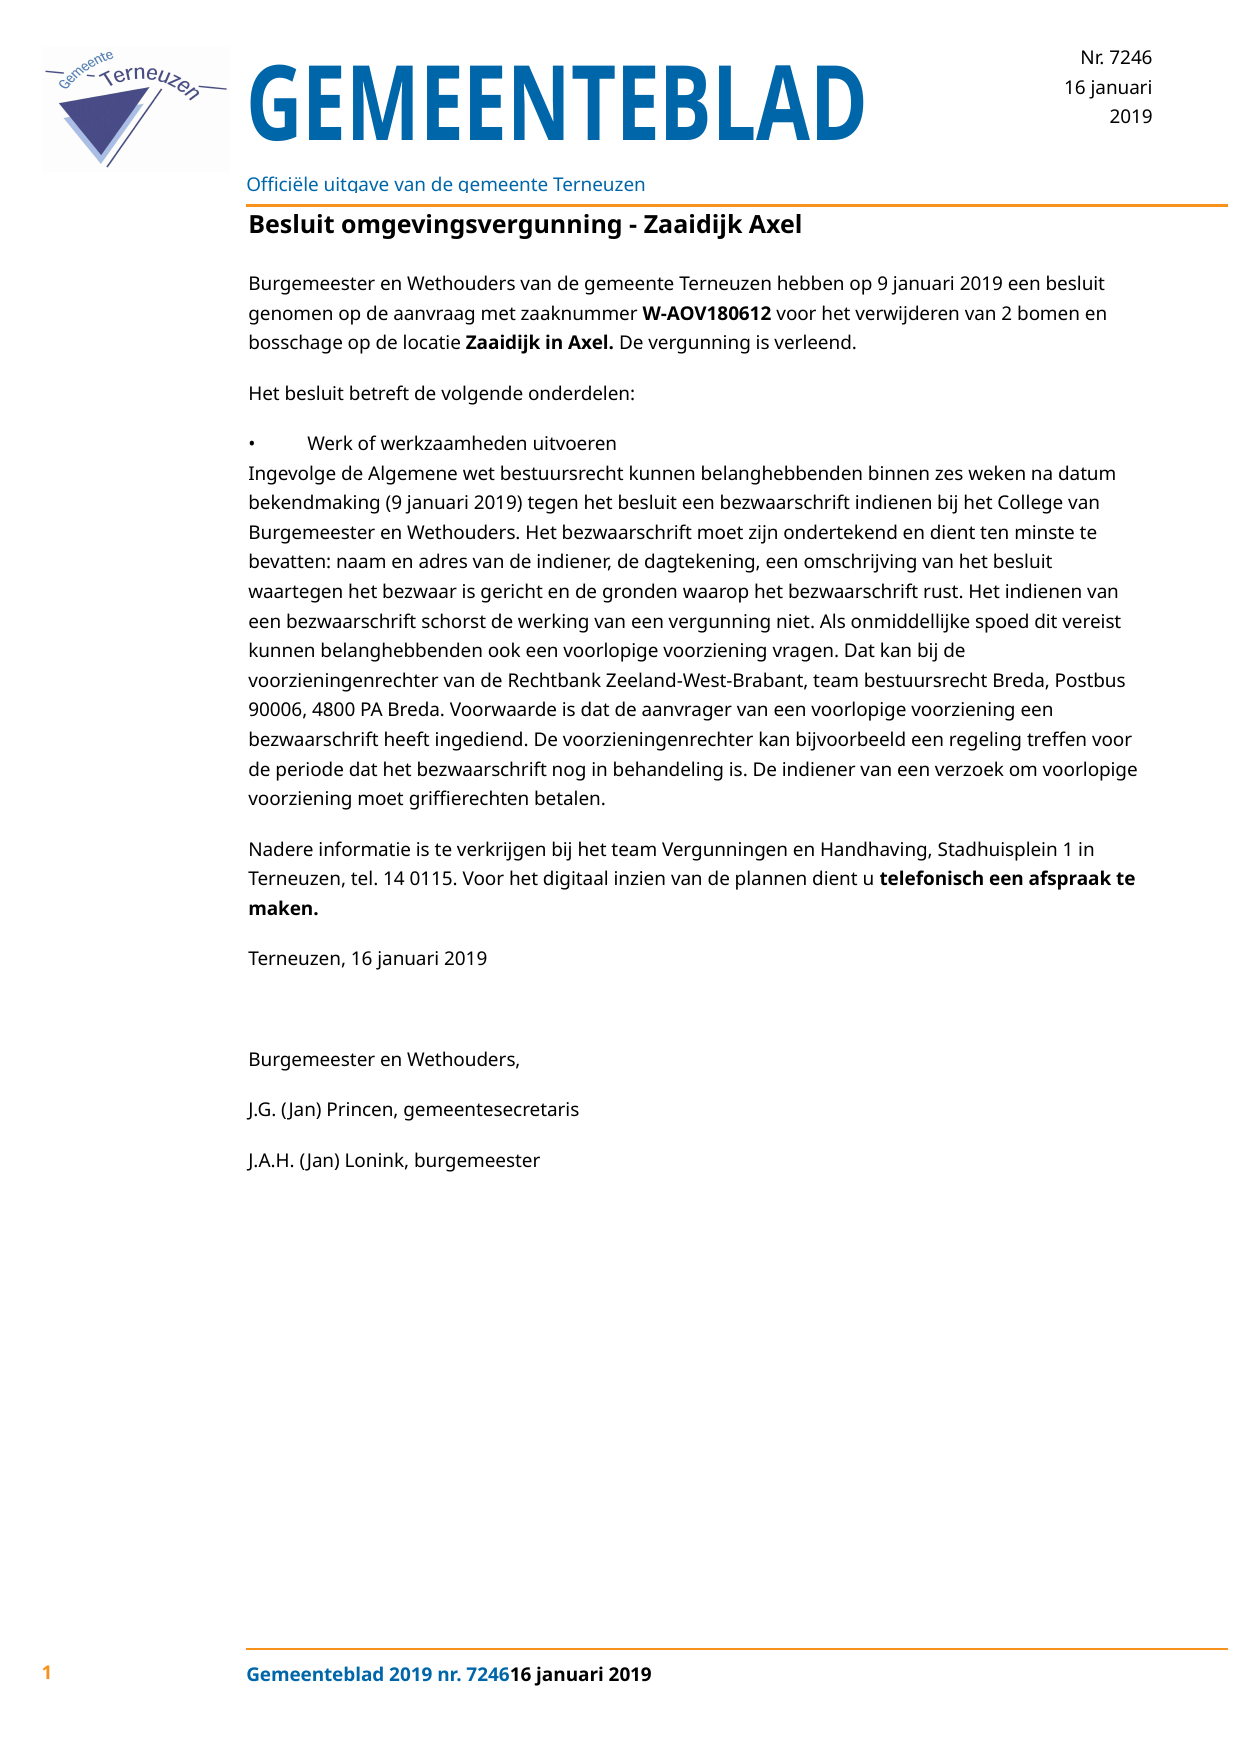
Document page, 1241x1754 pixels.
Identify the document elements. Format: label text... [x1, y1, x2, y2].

text Besluit omgevingsvergunning - Zaaidijk Axel [248, 207, 1152, 241]
text Burgemeester en Wethouders van de gemeente Terneuzen hebben op 9 januari 2019 een besluit genomen op de aanvraag met zaaknummer W-AOV180612 voor het verwijderen van 2 bomen en bosschage op de locatie Zaaidijk in Axel. De vergunning is verleend. [248, 270, 1152, 355]
text Terneuzen, 16 januari 2019 [248, 945, 1152, 971]
text J.A.H. (Jan) Lonink, burgemeester [248, 1147, 1152, 1173]
list Werk of werkzaamheden uitvoeren [248, 430, 1152, 456]
text Ingevolge de Algemene wet bestuursrecht kunnen belanghebbenden binnen zes weken na datum bekendmaking (9 januari 2019) tegen het besluit een bezwaarschrift indienen bij het College van Burgemeester en Wethouders. Het bezwaarschrift moet zijn ondertekend en dient ten minste te bevatten: naam en adres van de indiener, de dagtekening, een omschrijving van het besluit waartegen het bezwaar is gericht en de gronden waarop het bezwaarschrift rust. Het indienen van een bezwaarschrift schorst de werking van een vergunning niet. Als onmiddellijke spoed dit vereist kunnen belanghebbenden ook een voorlopige voorziening vragen. Dat kan bij de voorzieningenrechter van de Rechtbank Zeeland-West-Brabant, team bestuursrecht Breda, Postbus 90006, 4800 PA Breda. Voorwaarde is dat de aanvrager van een voorlopige voorziening een bezwaarschrift heeft ingediend. De voorzieningenrechter kan bijvoorbeeld een regeling treffen voor de periode dat het bezwaarschrift nog in behandeling is. De indiener van een verzoek om voorlopige voorziening moet griffierechten betalen. [248, 460, 1152, 811]
text J.G. (Jan) Princen, gemeentesecretaris [248, 1097, 1152, 1122]
picture [41, 47, 231, 172]
text Burgemeester en Wethouders, [248, 1046, 1152, 1072]
text Nadere informatie is te verkrijgen bij het team Vergunningen en Handhaving, Stadhuisplein 1 in Terneuzen, tel. 14 0115. Voor het digitaal inzien van de plannen dient u telefonisch een afspraak te maken. [248, 836, 1152, 921]
text Het besluit betreft de volgende onderdelen: [248, 380, 1152, 406]
